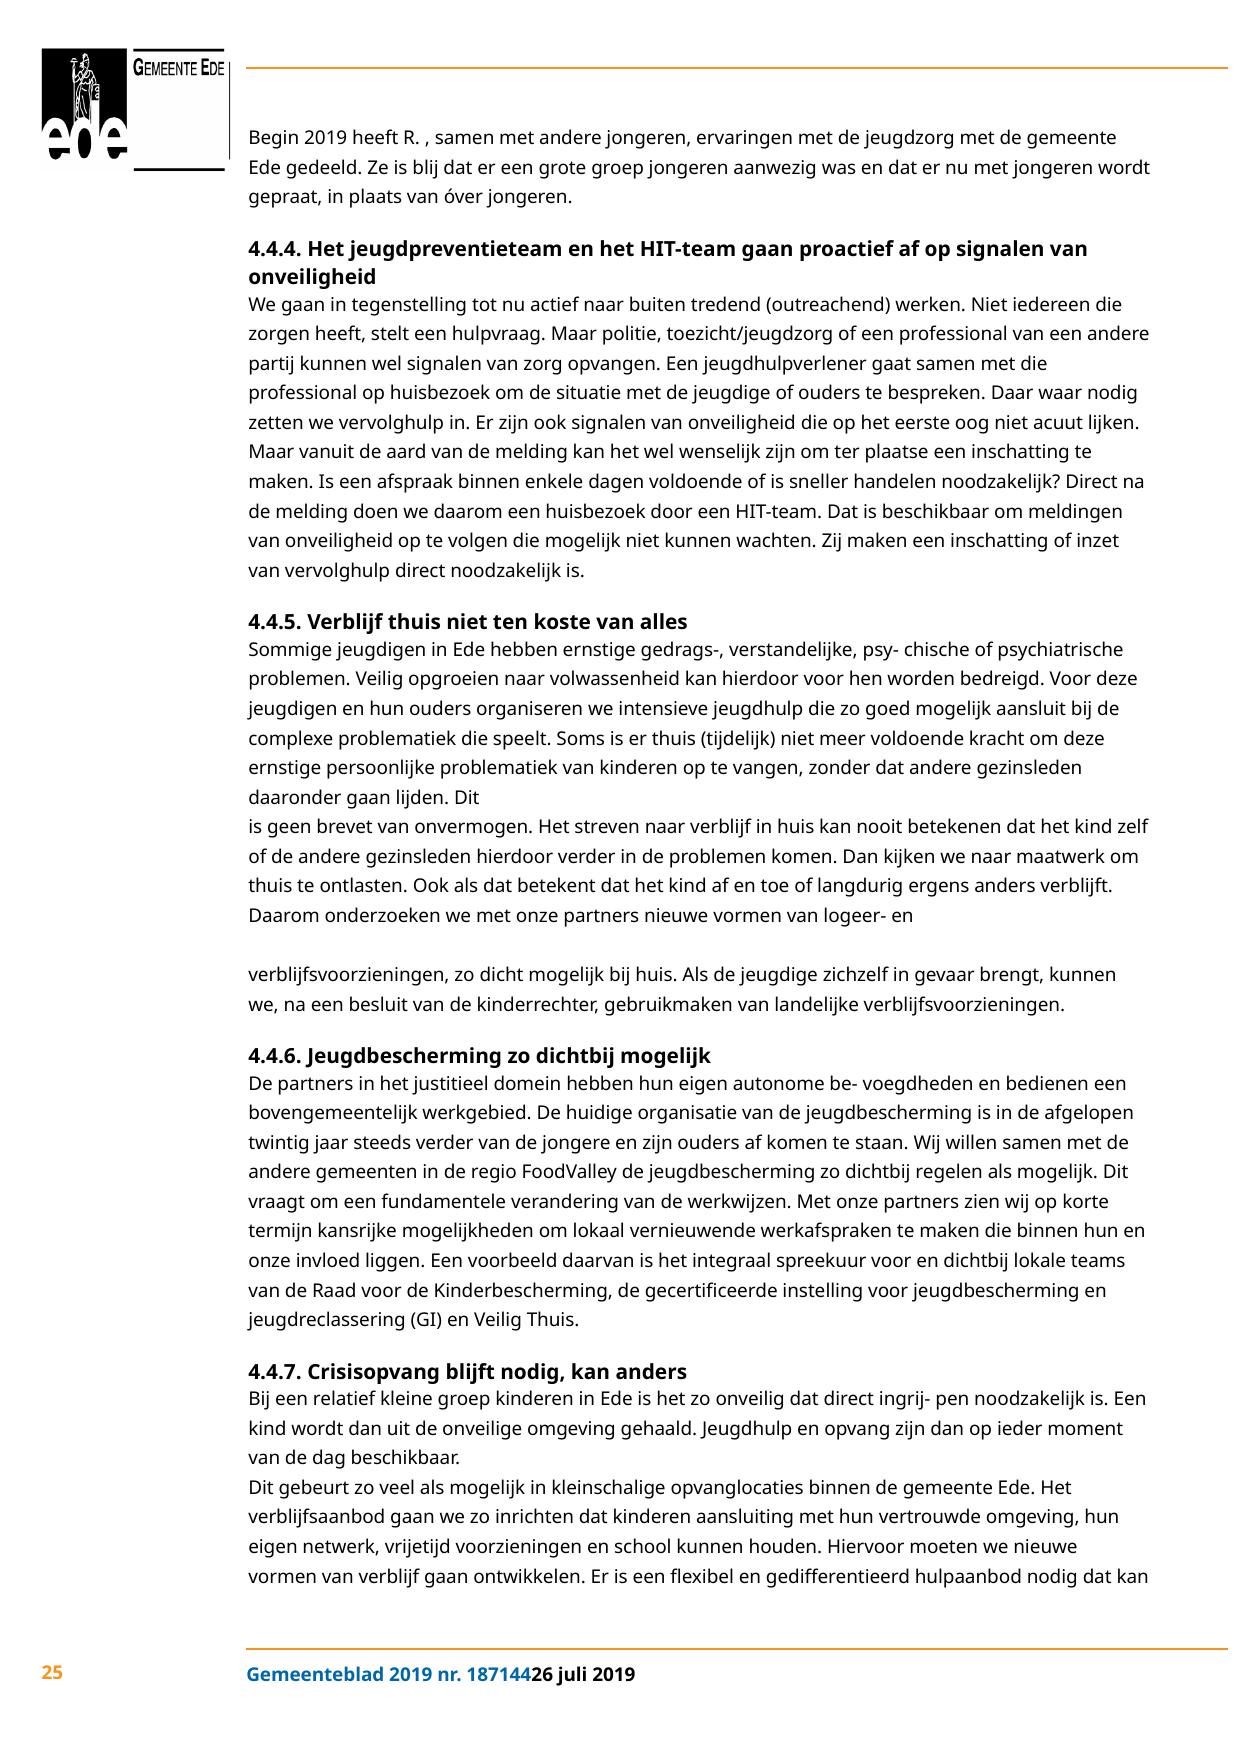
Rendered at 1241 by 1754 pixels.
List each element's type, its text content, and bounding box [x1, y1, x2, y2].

text Dit gebeurt zo veel als mogelijk in kleinschalige opvanglocaties binnen de gemeente Ede. Het verblijfsaanbod gaan we zo inrichten dat kinderen aansluiting met hun vertrouwde omgeving, hun eigen netwerk, vrijetijd voorzieningen en school kunnen houden. Hiervoor moeten we nieuwe [248, 1474, 1152, 1559]
text De partners in het justitieel domein hebben hun eigen autonome be- voegdheden en bedienen een bovengemeentelijk werkgebied. De huidige organisatie van de jeugdbescherming is in de afgelopen twintig jaar steeds verder van de jongere en zijn ouders af komen te staan. Wij willen samen met de andere gemeenten in de regio FoodValley de jeugdbescherming zo dichtbij regelen als mogelijk. Dit vraagt om een fundamentele verandering van de werkwijzen. Met onze partners zien wij op korte termijn kansrijke mogelijkheden om lokaal vernieuwende werkafspraken te maken die binnen hun en onze invloed liggen. Een voorbeeld daarvan is het integraal spreekuur voor en dichtbij lokale teams van de Raad voor de Kinderbescherming, de gecertificeerde instelling voor jeugdbescherming en jeugdreclassering (GI) en Veilig Thuis. [248, 1070, 1152, 1332]
text verblijfsvoorzieningen, zo dicht mogelijk bij huis. Als de jeugdige zichzelf in gevaar brengt, kunnen we, na een besluit van de kinderrechter, gebruikmaken van landelijke verblijfsvoorzieningen. [248, 961, 1152, 1017]
text vormen van verblijf gaan ontwikkelen. Er is een flexibel en gedifferentieerd hulpaanbod nodig dat kan [248, 1563, 1152, 1588]
text 4.4.4. Het jeugdpreventieteam en het HIT-team gaan proactief af op signalen van onveiligheid [248, 234, 1152, 291]
text Sommige jeugdigen in Ede hebben ernstige gedrags-, verstandelijke, psy- chische of psychiatrische problemen. Veilig opgroeien naar volwassenheid kan hierdoor voor hen worden bedreigd. Voor deze jeugdigen en hun ouders organiseren we intensieve jeugdhulp die zo goed mogelijk aansluit bij de complexe problematiek die speelt. Soms is er thuis (tijdelijk) niet meer voldoende kracht om deze ernstige persoonlijke problematiek van kinderen op te vangen, zonder dat andere gezinsleden daaronder gaan lijden. Dit [248, 636, 1152, 809]
text 4.4.5. Verblijf thuis niet ten koste van alles [248, 607, 1152, 636]
text Bij een relatief kleine groep kinderen in Ede is het zo onveilig dat direct ingrij- pen noodzakelijk is. Een kind wordt dan uit de onveilige omgeving gehaald. Jeugdhulp en opvang zijn dan op ieder moment van de dag beschikbaar. [248, 1385, 1152, 1470]
text 4.4.7. Crisisopvang blijft nodig, kan anders [248, 1357, 1152, 1385]
text Daarom onderzoeken we met onze partners nieuwe vormen van logeer- en [248, 902, 1152, 928]
picture [41, 47, 231, 172]
text We gaan in tegenstelling tot nu actief naar buiten tredend (outreachend) werken. Niet iedereen die zorgen heeft, stelt een hulpvraag. Maar politie, toezicht/jeugdzorg of een professional van een andere partij kunnen wel signalen van zorg opvangen. Een jeugdhulpverlener gaat samen met die professional op huisbezoek om de situatie met de jeugdige of ouders te bespreken. Daar waar nodig zetten we vervolghulp in. Er zijn ook signalen van onveiligheid die op het eerste oog niet acuut lijken. Maar vanuit de aard van de melding kan het wel wenselijk zijn om ter plaatse een inschatting te maken. Is een afspraak binnen enkele dagen voldoende of is sneller handelen noodzakelijk? Direct na de melding doen we daarom een huisbezoek door een HIT-team. Dat is beschikbaar om meldingen van onveiligheid op te volgen die mogelijk niet kunnen wachten. Zij maken een inschatting of inzet van vervolghulp direct noodzakelijk is. [248, 291, 1152, 583]
text 4.4.6. Jeugdbescherming zo dichtbij mogelijk [248, 1041, 1152, 1070]
text Begin 2019 heeft R. , samen met andere jongeren, ervaringen met de jeugdzorg met de gemeente Ede gedeeld. Ze is blij dat er een grote groep jongeren aanwezig was en dat er nu met jongeren wordt gepraat, in plaats van óver jongeren. [248, 124, 1152, 209]
text is geen brevet van onvermogen. Het streven naar verblijf in huis kan nooit betekenen dat het kind zelf of de andere gezinsleden hierdoor verder in de problemen komen. Dan kijken we naar maatwerk om thuis te ontlasten. Ook als dat betekent dat het kind af en toe of langdurig ergens anders verblijft. [248, 813, 1152, 898]
